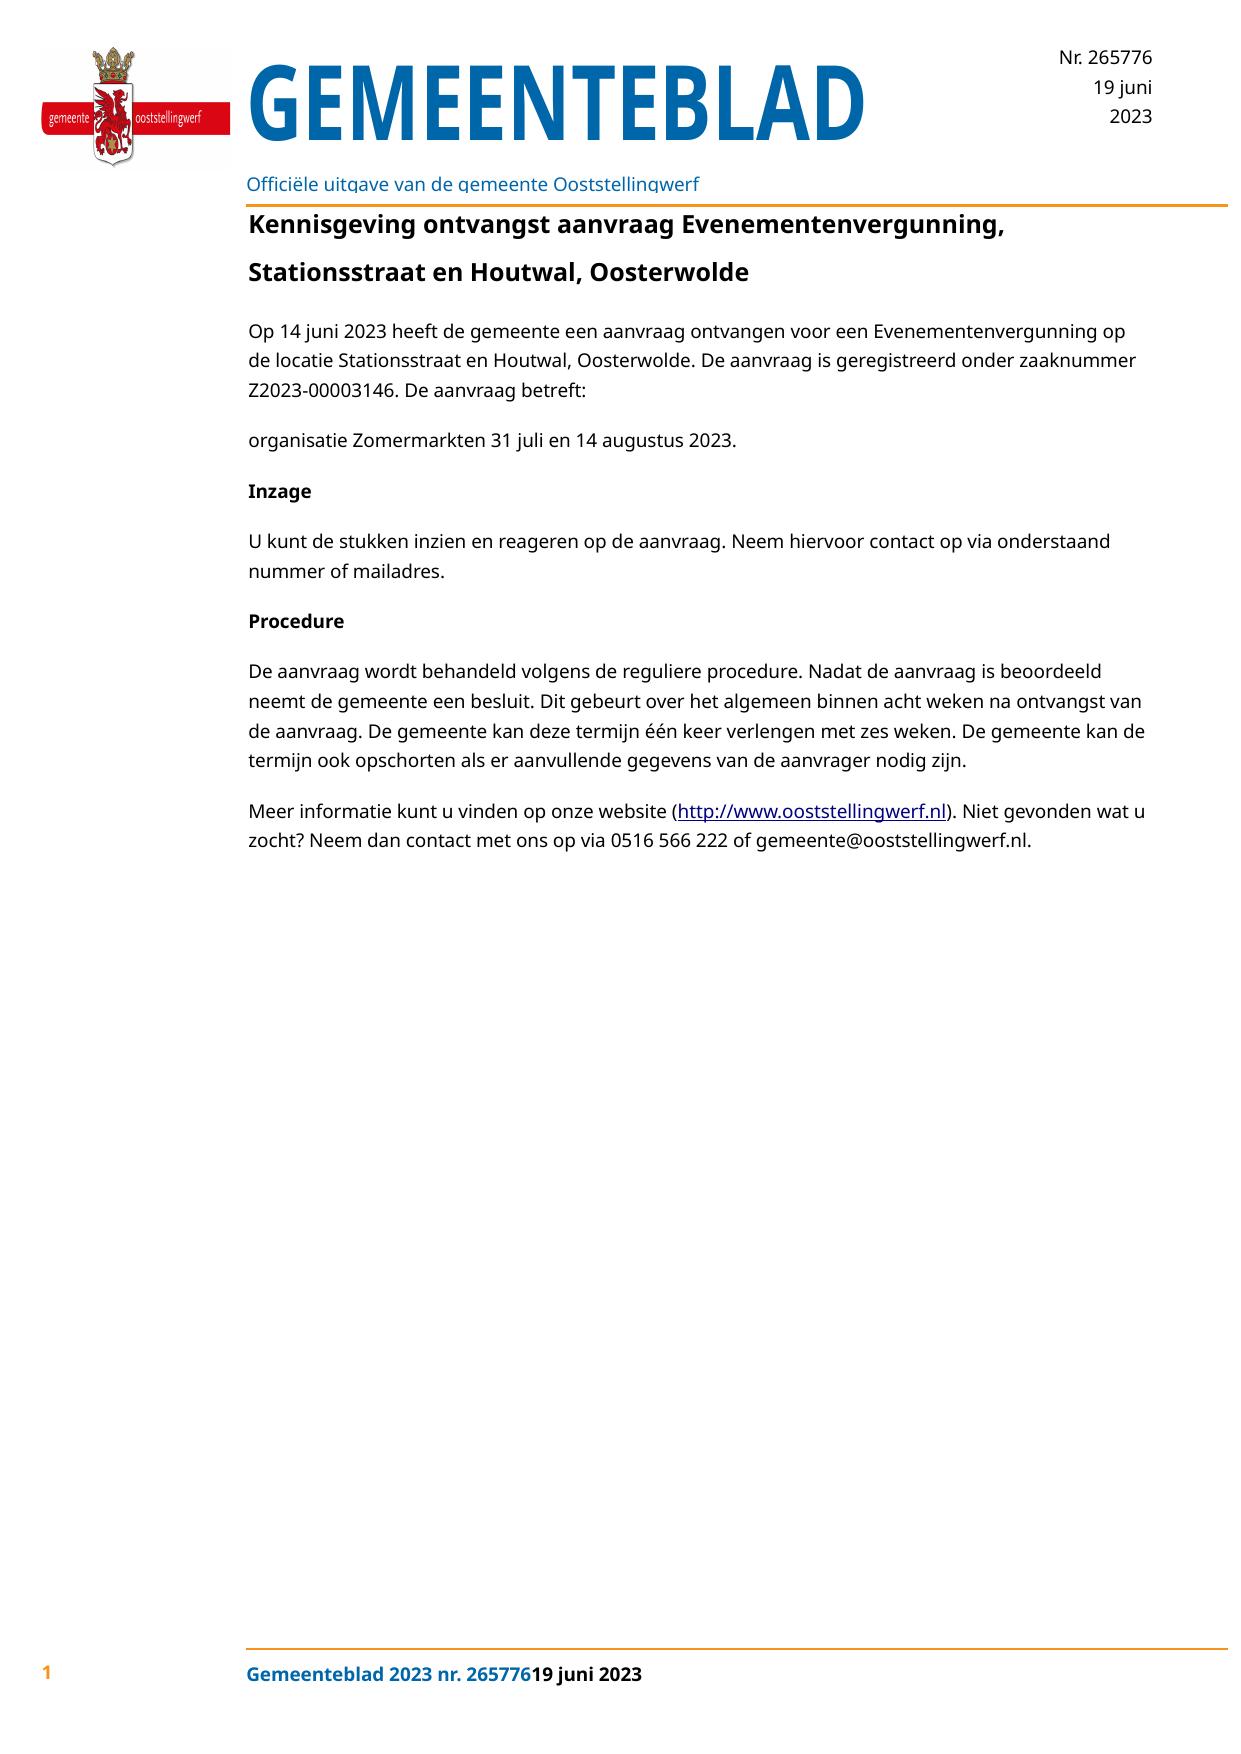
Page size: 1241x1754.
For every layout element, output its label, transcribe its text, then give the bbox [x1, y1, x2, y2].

text U kunt de stukken inzien en reageren op de aanvraag. Neem hiervoor contact op via onderstaand nummer of mailadres. [248, 528, 1152, 584]
text Procedure [248, 608, 1152, 634]
text Kennisgeving ontvangst aanvraag Evenementenvergunning, Stationsstraat en Houtwal, Oosterwolde [248, 207, 1152, 288]
text Op 14 juni 2023 heeft de gemeente een aanvraag ontvangen voor een Evenementenvergunning op de locatie Stationsstraat en Houtwal, Oosterwolde. De aanvraag is geregistreerd onder zaaknummer Z2023-00003146. De aanvraag betreft: [248, 318, 1152, 403]
text Meer informatie kunt u vinden op onze website (http://www.ooststellingwerf.nl). Niet gevonden wat u zocht? Neem dan contact met ons op via 0516 566 222 of gemeente@ooststellingwerf.nl. [248, 798, 1152, 853]
picture [41, 47, 231, 172]
text organisatie Zomermarkten 31 juli en 14 augustus 2023. [248, 427, 1152, 453]
text De aanvraag wordt behandeld volgens de reguliere procedure. Nadat de aanvraag is beoordeeld neemt de gemeente een besluit. Dit gebeurt over het algemeen binnen acht weken na ontvangst van de aanvraag. De gemeente kan deze termijn één keer verlengen met zes weken. De gemeente kan de termijn ook opschorten als er aanvullende gegevens van de aanvrager nodig zijn. [248, 659, 1152, 773]
text Inzage [248, 478, 1152, 504]
